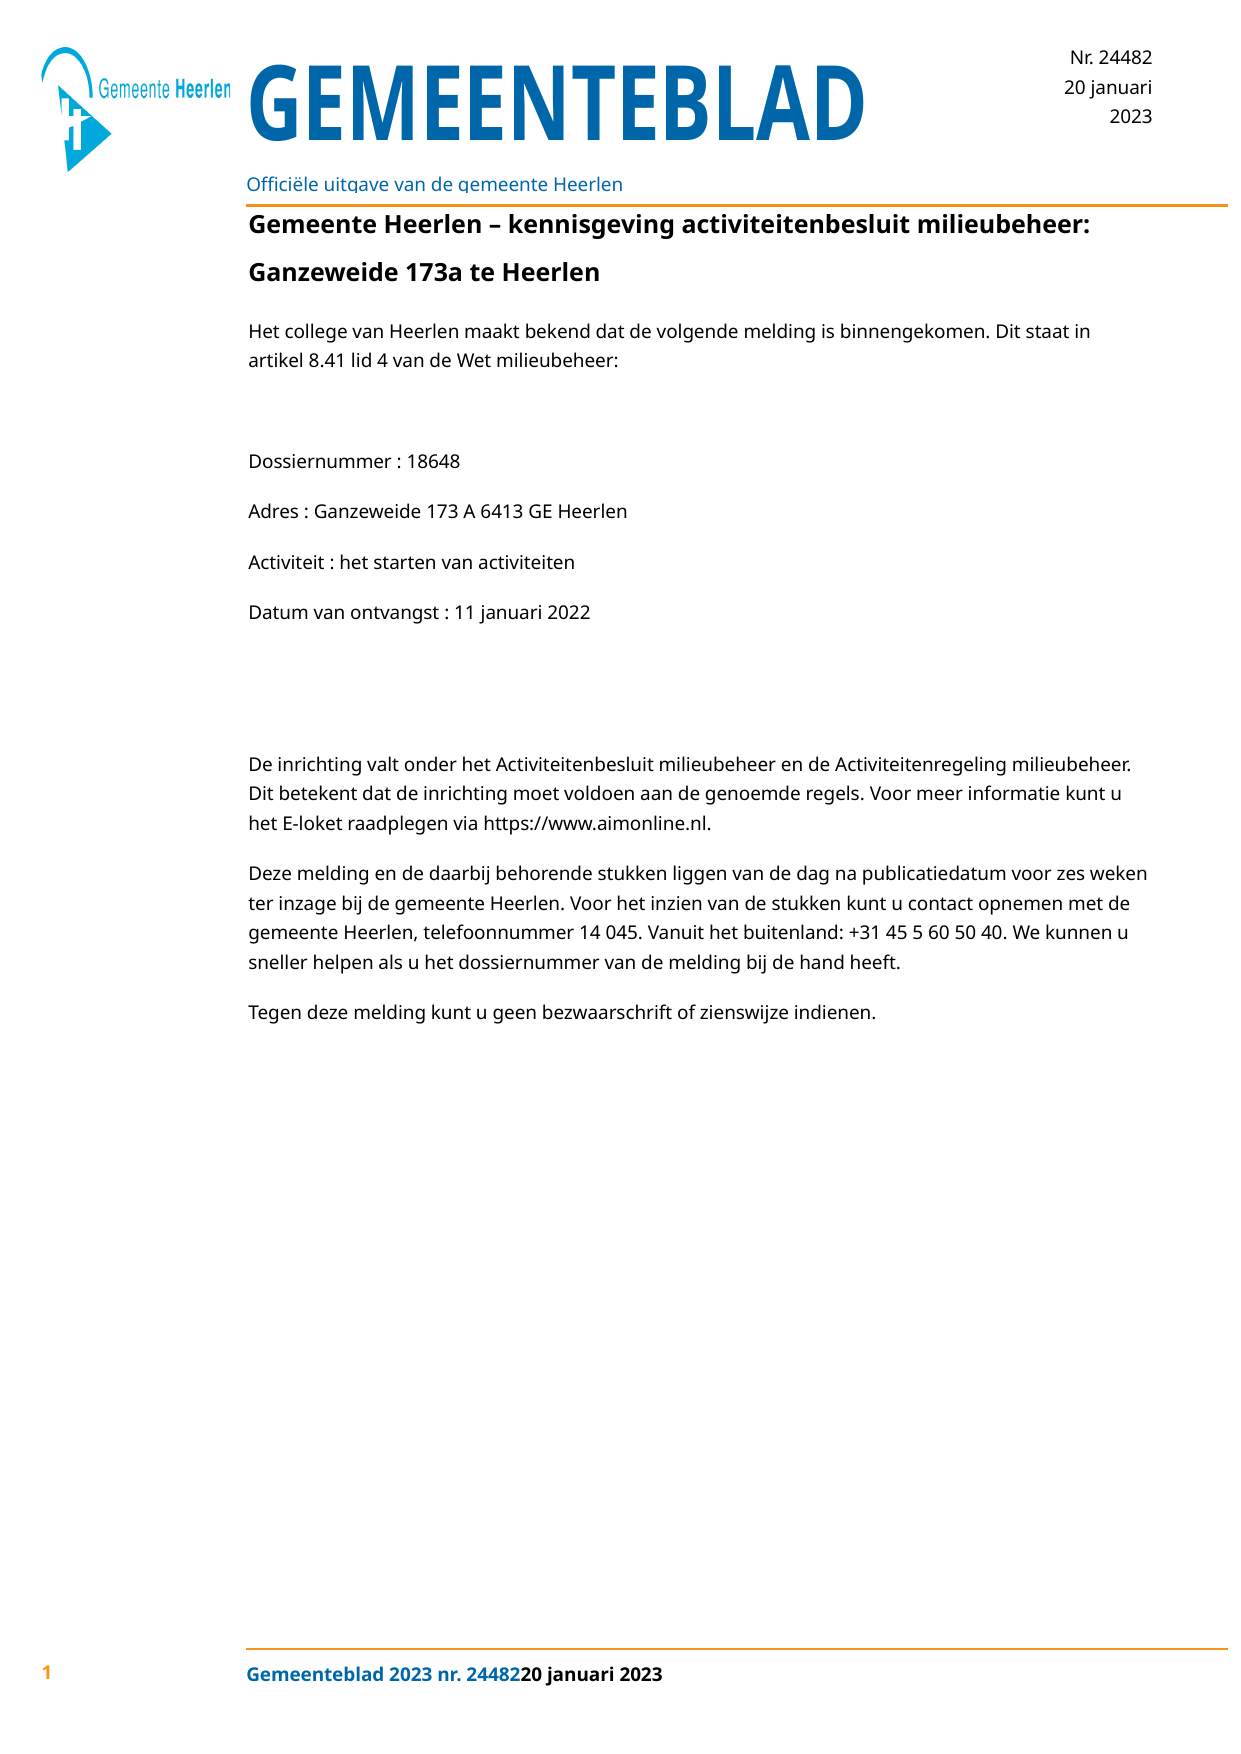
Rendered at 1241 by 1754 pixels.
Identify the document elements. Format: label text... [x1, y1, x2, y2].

text Deze melding en de daarbij behorende stukken liggen van de dag na publicatiedatum voor zes weken ter inzage bij de gemeente Heerlen. Voor het inzien van de stukken kunt u contact opnemen met de gemeente Heerlen, telefoonnummer 14 045. Vanuit het buitenland: +31 45 5 60 50 40. We kunnen u sneller helpen als u het dossiernummer van de melding bij de hand heeft. [248, 860, 1152, 975]
text De inrichting valt onder het Activiteitenbesluit milieubeheer en de Activiteitenregeling milieubeheer. Dit betekent dat de inrichting moet voldoen aan de genoemde regels. Voor meer informatie kunt u het E-loket raadplegen via https://www.aimonline.nl. [248, 751, 1152, 836]
picture [41, 47, 59, 70]
text Activiteit : het starten van activiteiten [248, 549, 1152, 575]
text Dossiernummer : 18648 [248, 448, 1152, 474]
text Datum van ontvangst : 11 januari 2022 [248, 599, 1152, 625]
text Gemeente Heerlen – kennisgeving activiteitenbesluit milieubeheer: Ganzeweide 173a te Heerlen [248, 207, 1152, 288]
text Adres : Ganzeweide 173 A 6413 GE Heerlen [248, 499, 1152, 524]
picture [41, 47, 231, 172]
text Tegen deze melding kunt u geen bezwaarschrift of zienswijze indienen. [248, 999, 1152, 1025]
text Het college van Heerlen maakt bekend dat de volgende melding is binnengekomen. Dit staat in artikel 8.41 lid 4 van de Wet milieubeheer: [248, 318, 1152, 373]
